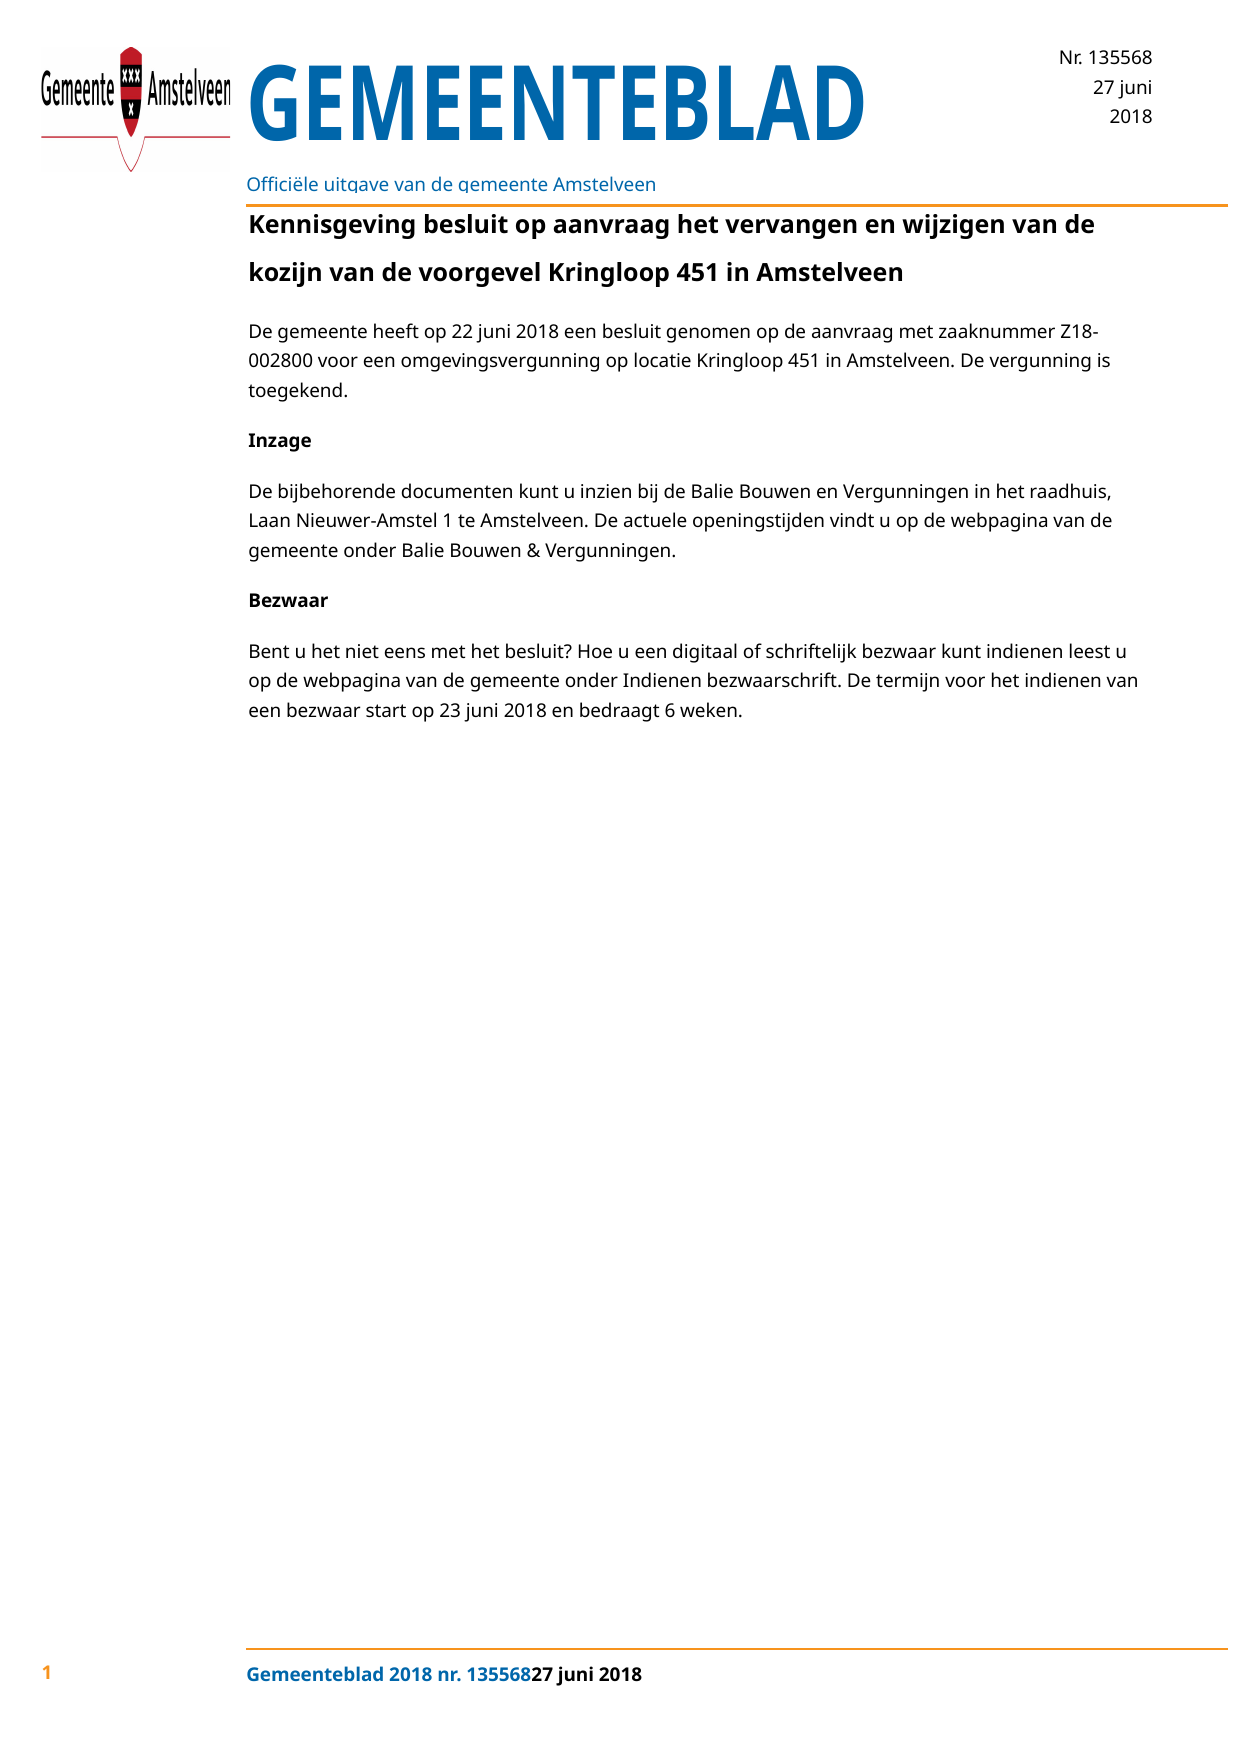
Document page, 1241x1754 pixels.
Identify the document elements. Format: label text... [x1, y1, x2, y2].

text Bent u het niet eens met het besluit? Hoe u een digitaal of schriftelijk bezwaar kunt indienen leest u op de webpagina van de gemeente onder Indienen bezwaarschrift. De termijn voor het indienen van een bezwaar start op 23 juni 2018 en bedraagt 6 weken. [248, 638, 1152, 723]
text De bijbehorende documenten kunt u inzien bij de Balie Bouwen en Vergunningen in het raadhuis, Laan Nieuwer-Amstel 1 te Amstelveen. De actuele openingstijden vindt u op de webpagina van de gemeente onder Balie Bouwen & Vergunningen. [248, 478, 1152, 563]
text Bezwaar [248, 587, 1152, 613]
text Inzage [248, 427, 1152, 453]
text De gemeente heeft op 22 juni 2018 een besluit genomen op de aanvraag met zaaknummer Z18-002800 voor een omgevingsvergunning op locatie Kringloop 451 in Amstelveen. De vergunning is toegekend. [248, 318, 1152, 403]
text Kennisgeving besluit op aanvraag het vervangen en wijzigen van de kozijn van de voorgevel Kringloop 451 in Amstelveen [248, 207, 1152, 288]
picture [41, 47, 231, 172]
